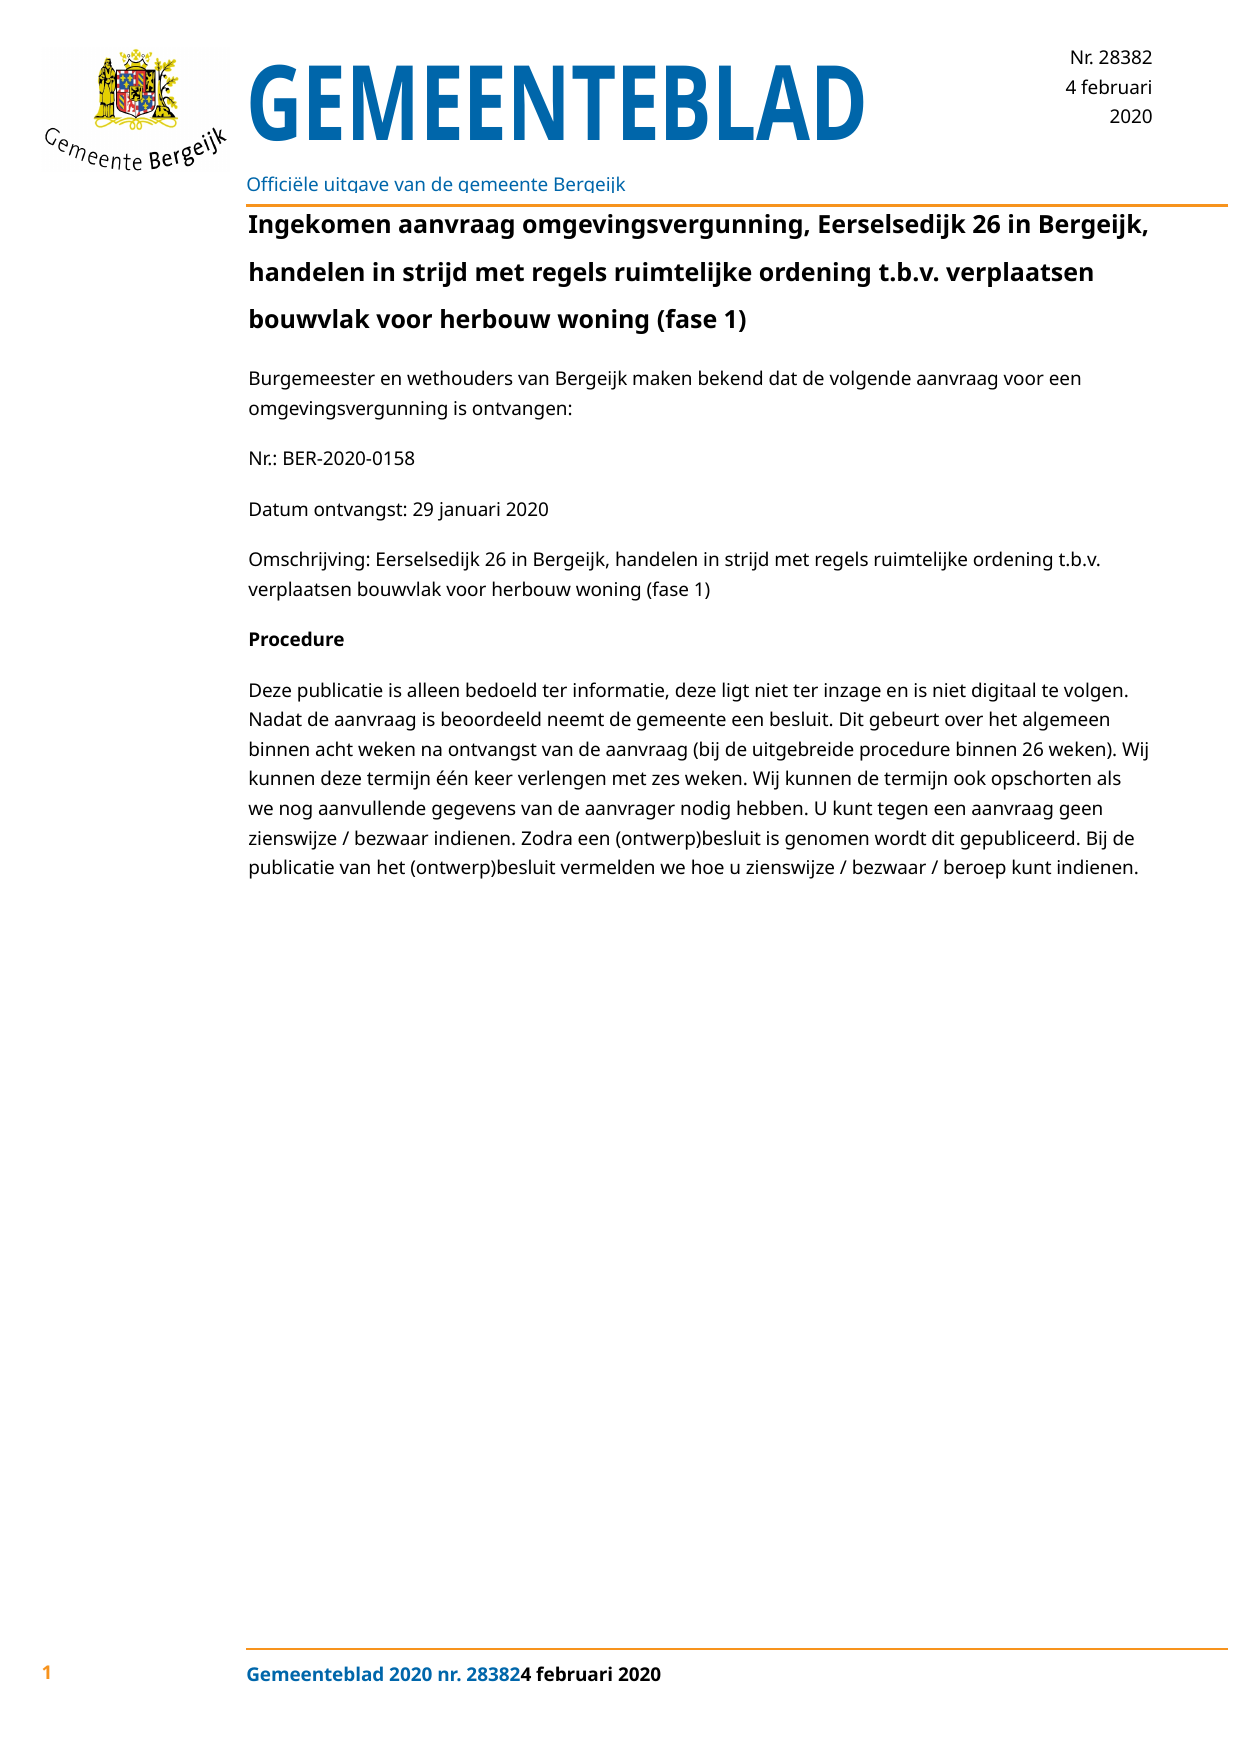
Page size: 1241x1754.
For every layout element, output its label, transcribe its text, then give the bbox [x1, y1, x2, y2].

text Datum ontvangst: 29 januari 2020 [248, 496, 1152, 522]
text Burgemeester en wethouders van Bergeijk maken bekend dat de volgende aanvraag voor een omgevingsvergunning is ontvangen: [248, 366, 1152, 421]
text Omschrijving: Eerselsedijk 26 in Bergeijk, handelen in strijd met regels ruimtelijke ordening t.b.v. verplaatsen bouwvlak voor herbouw woning (fase 1) [248, 546, 1152, 602]
text Deze publicatie is alleen bedoeld ter informatie, deze ligt niet ter inzage en is niet digitaal te volgen. Nadat de aanvraag is beoordeeld neemt de gemeente een besluit. Dit gebeurt over het algemeen binnen acht weken na ontvangst van de aanvraag (bij de uitgebreide procedure binnen 26 weken). Wij kunnen deze termijn één keer verlengen met zes weken. Wij kunnen de termijn ook opschorten als we nog aanvullende gegevens van de aanvrager nodig hebben. U kunt tegen een aanvraag geen zienswijze / bezwaar indienen. Zodra een (ontwerp)besluit is genomen wordt dit gepubliceerd. Bij de publicatie van het (ontwerp)besluit vermelden we hoe u zienswijze / bezwaar / beroep kunt indienen. [248, 677, 1152, 880]
text Procedure [248, 626, 1152, 652]
text Ingekomen aanvraag omgevingsvergunning, Eerselsedijk 26 in Bergeijk, handelen in strijd met regels ruimtelijke ordening t.b.v. verplaatsen bouwvlak voor herbouw woning (fase 1) [248, 207, 1152, 336]
text Nr.: BER-2020-0158 [248, 446, 1152, 471]
picture [41, 47, 231, 172]
